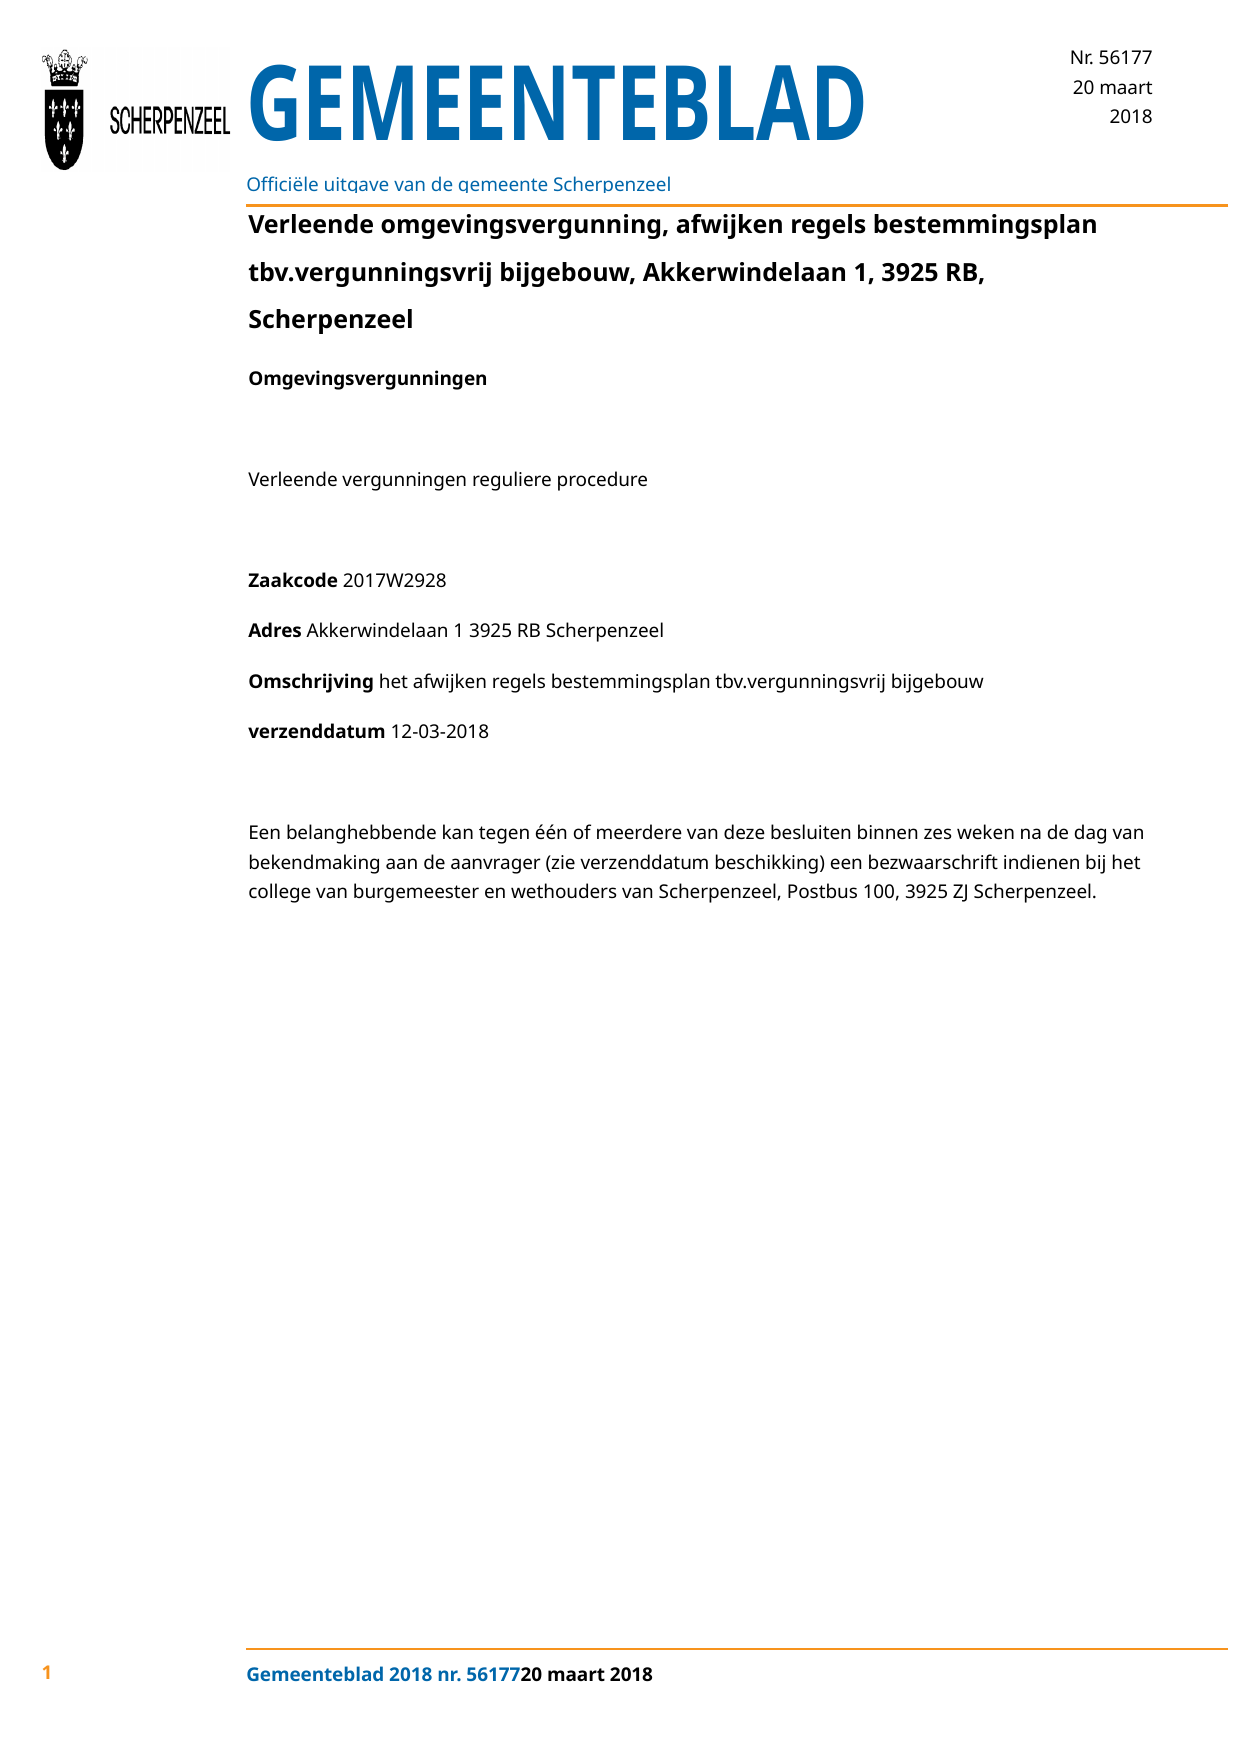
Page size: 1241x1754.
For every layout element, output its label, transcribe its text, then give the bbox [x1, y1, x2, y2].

text Adres Akkerwindelaan 1 3925 RB Scherpenzeel [248, 618, 1152, 643]
text Verleende vergunningen reguliere procedure [248, 466, 1152, 492]
text Omgevingsvergunningen [248, 366, 1152, 391]
text Zaakcode 2017W2928 [248, 567, 1152, 593]
text Omschrijving het afwijken regels bestemmingsplan tbv.vergunningsvrij bijgebouw [248, 668, 1152, 694]
text verzenddatum 12-03-2018 [248, 718, 1152, 744]
picture [41, 47, 231, 172]
text Een belanghebbende kan tegen één of meerdere van deze besluiten binnen zes weken na de dag van bekendmaking aan de aanvrager (zie verzenddatum beschikking) een bezwaarschrift indienen bij het college van burgemeester en wethouders van Scherpenzeel, Postbus 100, 3925 ZJ Scherpenzeel. [248, 819, 1152, 904]
text Verleende omgevingsvergunning, afwijken regels bestemmingsplan tbv.vergunningsvrij bijgebouw, Akkerwindelaan 1, 3925 RB, Scherpenzeel [248, 207, 1152, 336]
